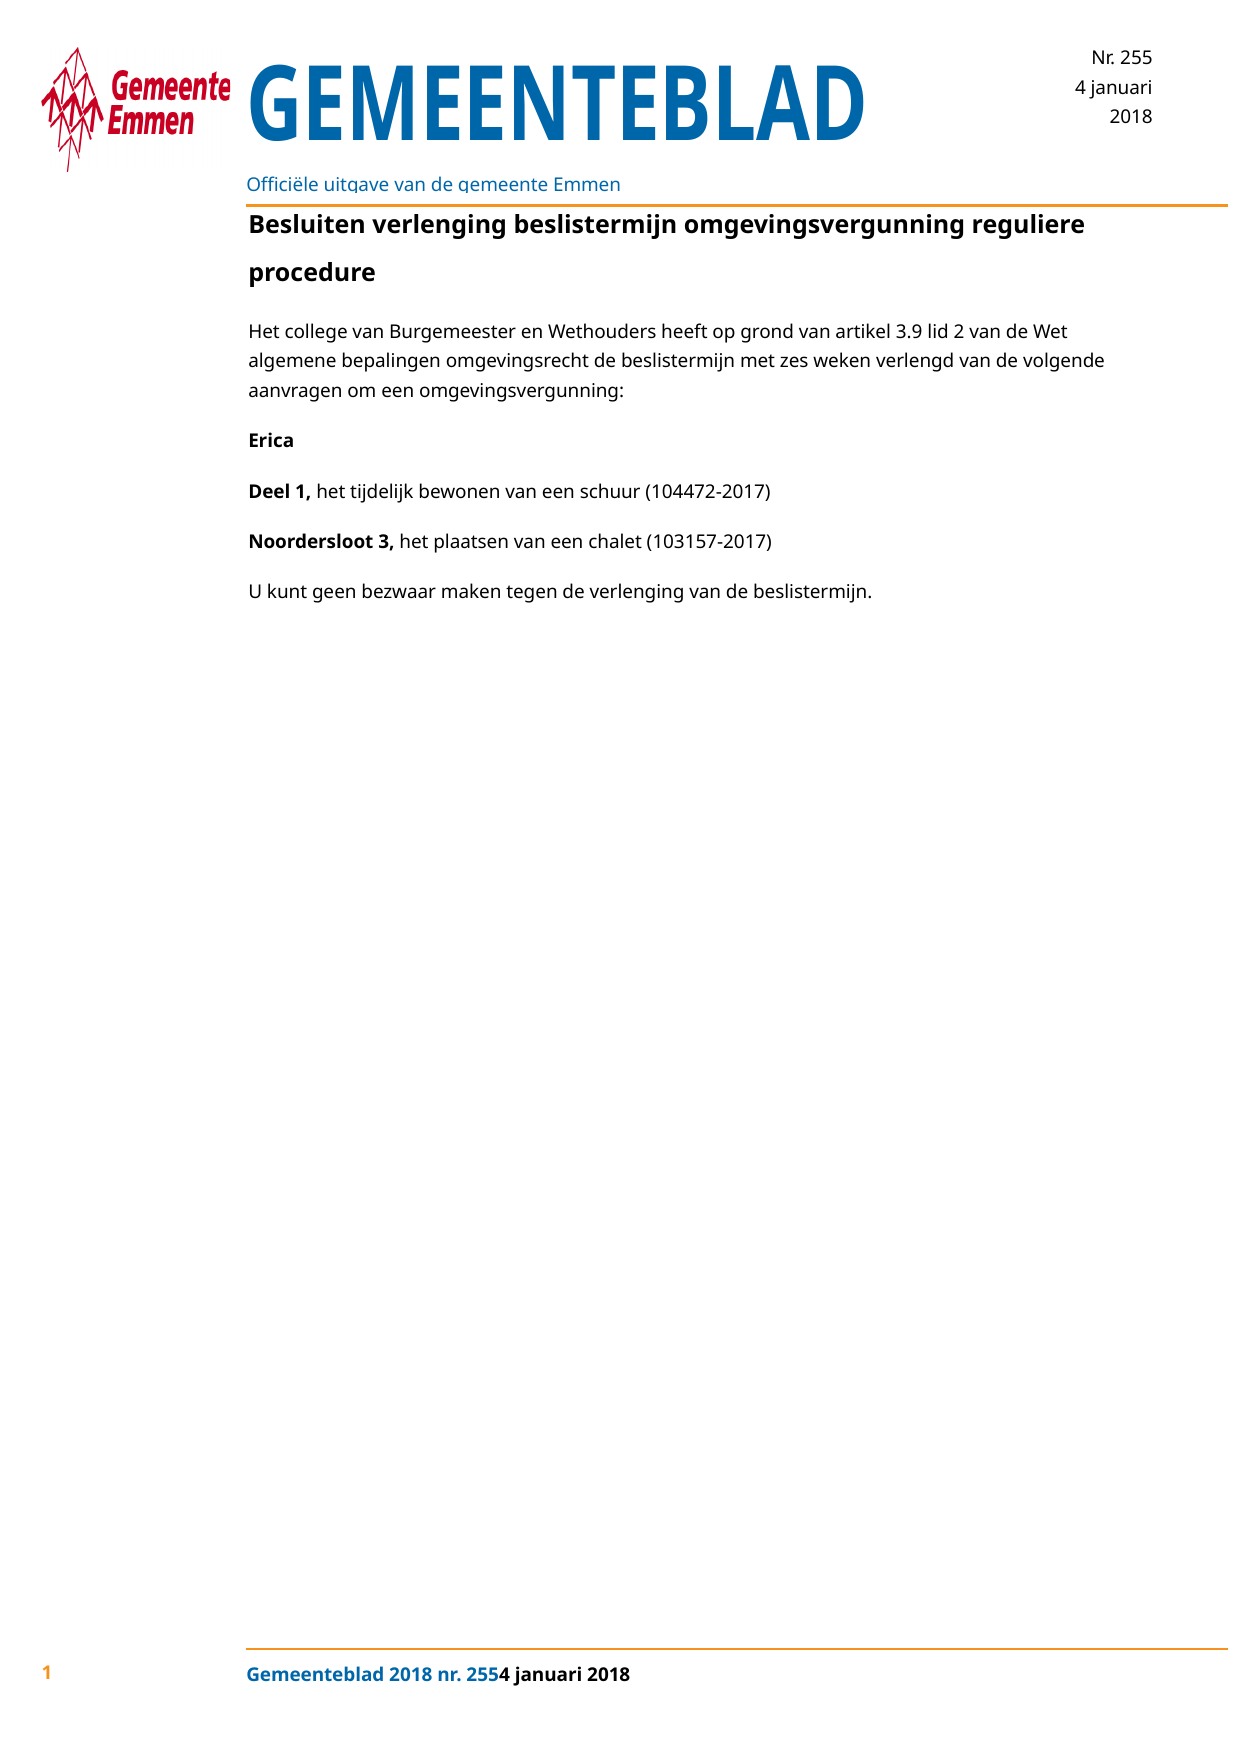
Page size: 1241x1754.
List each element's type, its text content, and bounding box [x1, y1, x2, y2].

text Noordersloot 3, het plaatsen van een chalet (103157-2017) [248, 528, 1152, 554]
picture [41, 47, 231, 172]
text Het college van Burgemeester en Wethouders heeft op grond van artikel 3.9 lid 2 van de Wet algemene bepalingen omgevingsrecht de beslistermijn met zes weken verlengd van de volgende aanvragen om een omgevingsvergunning: [248, 318, 1152, 403]
text U kunt geen bezwaar maken tegen de verlenging van de beslistermijn. [248, 579, 1152, 604]
text Deel 1, het tijdelijk bewonen van een schuur (104472-2017) [248, 478, 1152, 504]
text Besluiten verlenging beslistermijn omgevingsvergunning reguliere procedure [248, 207, 1152, 288]
text Erica [248, 427, 1152, 453]
